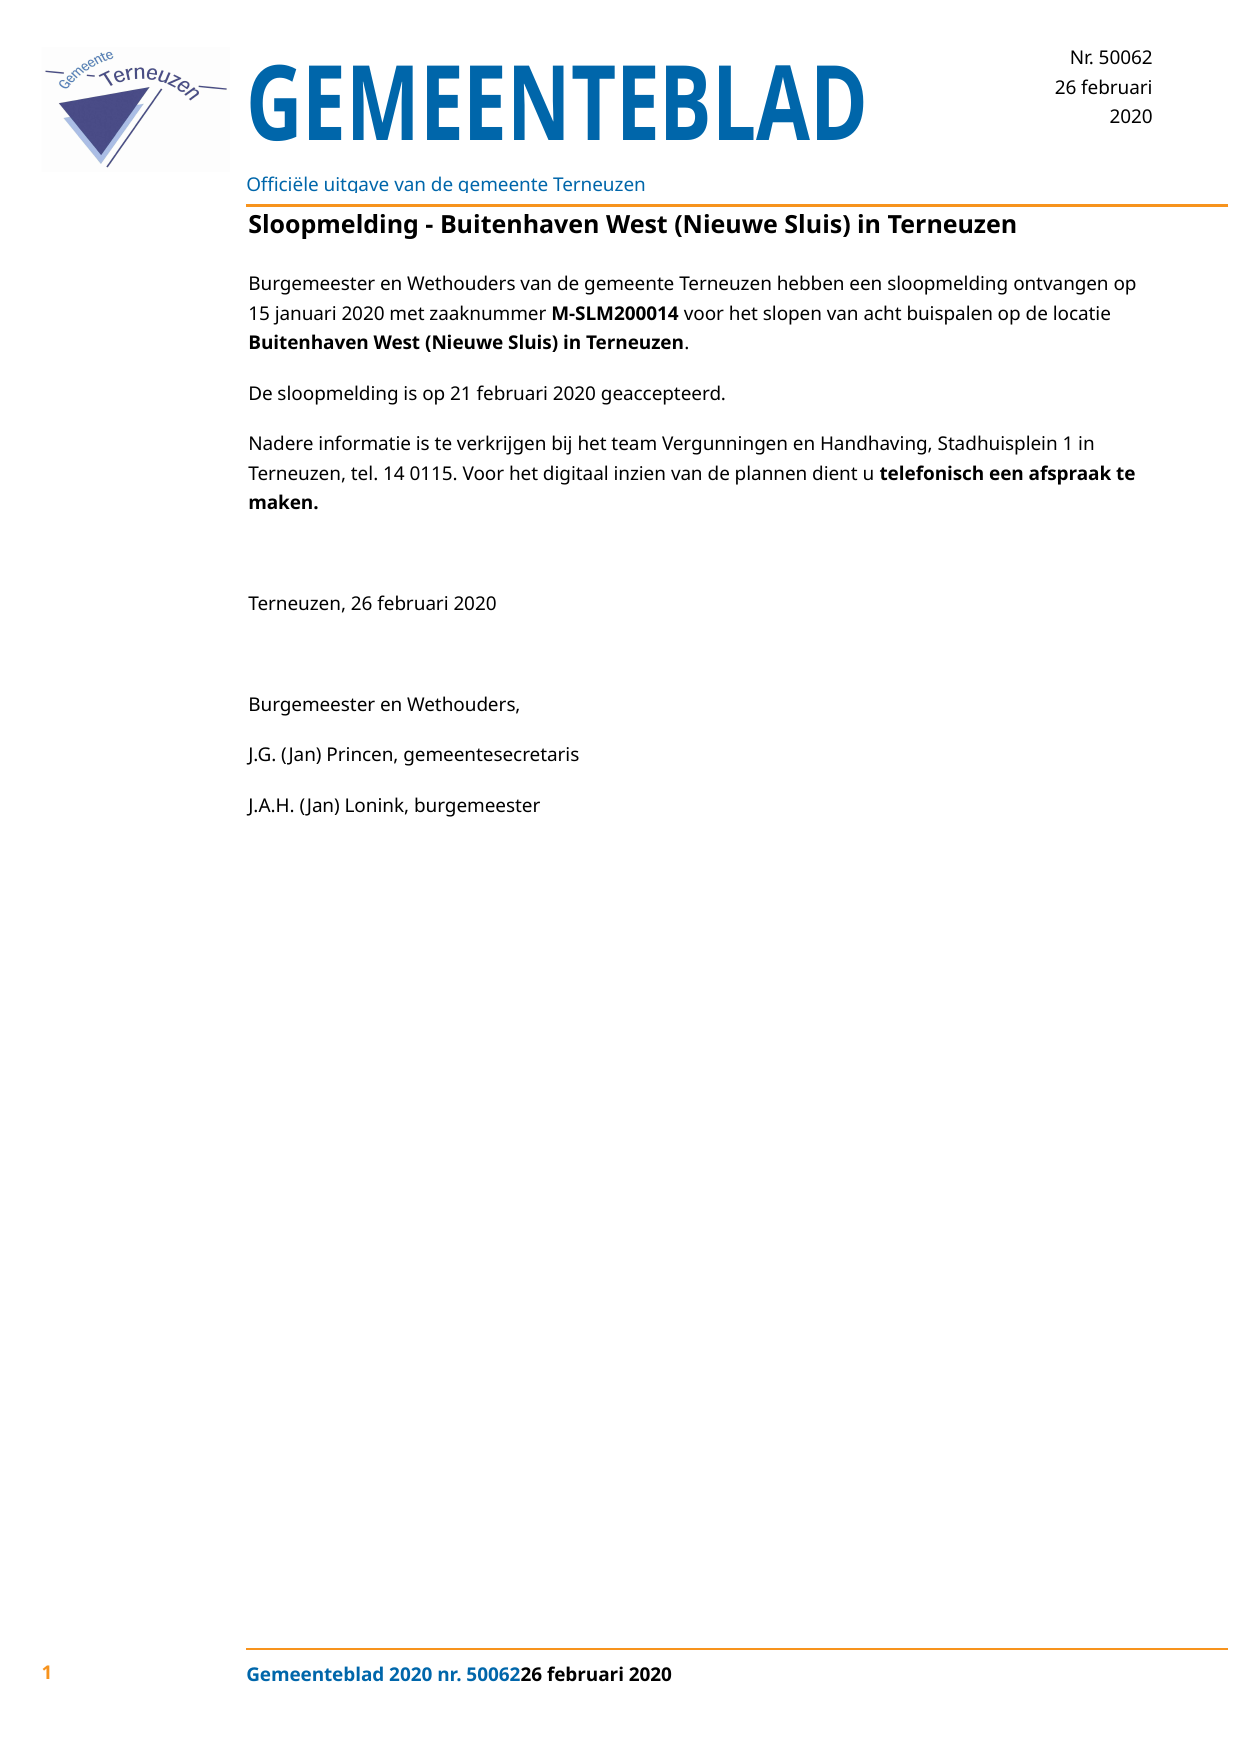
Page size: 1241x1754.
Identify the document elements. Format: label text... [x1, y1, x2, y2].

text De sloopmelding is op 21 februari 2020 geaccepteerd. [248, 380, 1152, 406]
text Sloopmelding - Buitenhaven West (Nieuwe Sluis) in Terneuzen [248, 207, 1152, 241]
text Nadere informatie is te verkrijgen bij het team Vergunningen en Handhaving, Stadhuisplein 1 in Terneuzen, tel. 14 0115. Voor het digitaal inzien van de plannen dient u telefonisch een afspraak te maken. [248, 430, 1152, 515]
text Burgemeester en Wethouders, [248, 691, 1152, 717]
text Burgemeester en Wethouders van de gemeente Terneuzen hebben een sloopmelding ontvangen op 15 januari 2020 met zaaknummer M-SLM200014 voor het slopen van acht buispalen op de locatie Buitenhaven West (Nieuwe Sluis) in Terneuzen. [248, 270, 1152, 355]
text Terneuzen, 26 februari 2020 [248, 590, 1152, 616]
text J.G. (Jan) Princen, gemeentesecretaris [248, 742, 1152, 767]
picture [41, 47, 231, 172]
text J.A.H. (Jan) Lonink, burgemeester [248, 792, 1152, 818]
